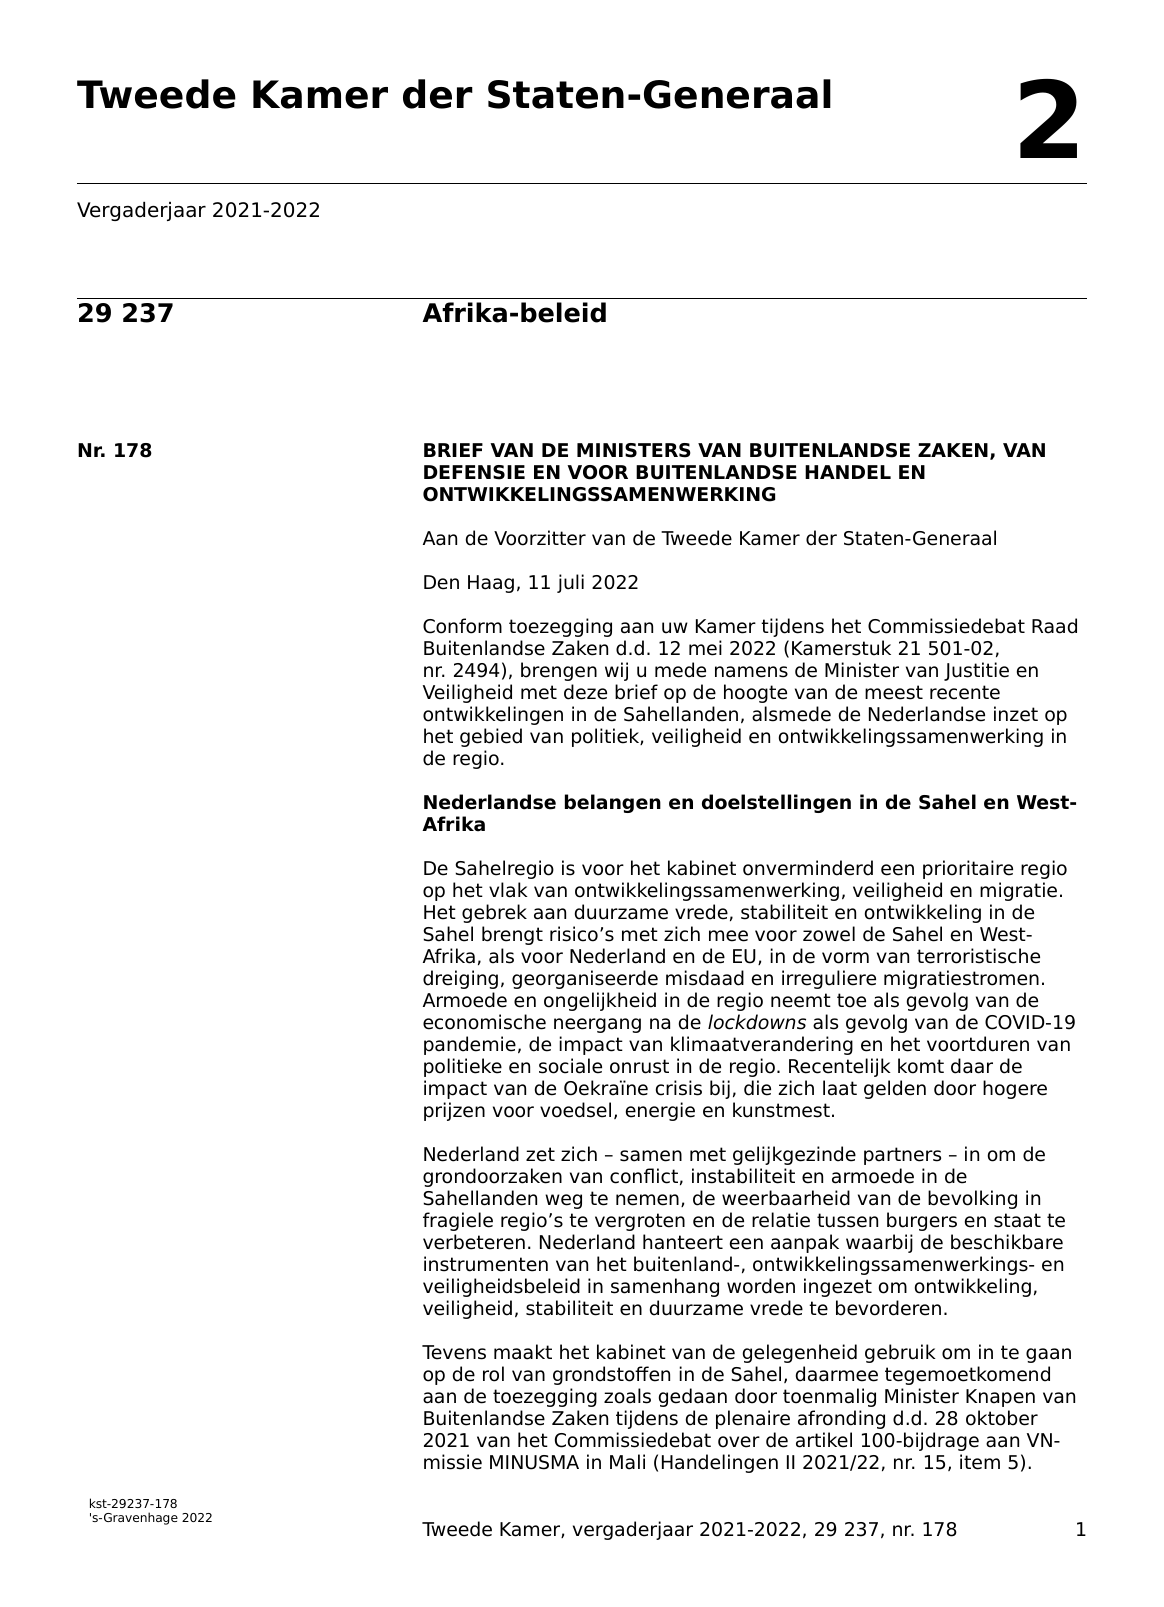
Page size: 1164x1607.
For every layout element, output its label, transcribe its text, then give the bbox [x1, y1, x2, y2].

table_cell Vergaderjaar 2021-2022 [77, 184, 1087, 298]
subtitle Nederlandse belangen en doelstellingen in de Sahel en West-Afrika [422, 792, 1087, 836]
text Conform toezegging aan uw Kamer tijdens het Commissiedebat Raad Buitenlandse Zaken d.d. 12 mei 2022 (Kamerstuk 21 501-02, nr. 2494), brengen wij u mede namens de Minister van Justitie en Veiligheid met deze brief op de hoogte van de meest recente ontwikkelingen in de Sahellanden, alsmede de Nederlandse inzet op het gebied van politiek, veiligheid en ontwikkelingssamenwerking in de regio. [422, 616, 1087, 770]
text Tevens maakt het kabinet van de gelegenheid gebruik om in te gaan op de rol van grondstoffen in de Sahel, daarmee tegemoetkomend aan de toezegging zoals gedaan door toenmalig Minister Knapen van Buitenlandse Zaken tijdens de plenaire afronding d.d. 28 oktober 2021 van het Commissiedebat over de artikel 100-bijdrage aan VN-missie MINUSMA in Mali (Handelingen II 2021/22, nr. 15, item 5). [422, 1342, 1087, 1474]
text De Sahelregio is voor het kabinet onverminderd een prioritaire regio op het vlak van ontwikkelingssamenwerking, veiligheid en migratie. Het gebrek aan duurzame vrede, stabiliteit en ontwikkeling in de Sahel brengt risico’s met zich mee voor zowel de Sahel en West-Afrika, als voor Nederland en de EU, in de vorm van terroristische dreiging, georganiseerde misdaad en irreguliere migratiestromen. Armoede en ongelijkheid in de regio neemt toe als gevolg van de economische neergang na de lockdowns als gevolg van de COVID-19 pandemie, de impact van klimaatverandering en het voortduren van politieke en sociale onrust in de regio. Recentelijk komt daar de impact van de Oekraïne crisis bij, die zich laat gelden door hogere prijzen voor voedsel, energie en kunstmest. [422, 858, 1087, 1122]
text kst-29237-178 [88, 1497, 323, 1511]
table_header 2 [886, 59, 1087, 183]
text Aan de Voorzitter van de Tweede Kamer der Staten-Generaal [422, 528, 1087, 550]
subtitle Nr. 178 BRIEF VAN DE MINISTERS VAN BUITENLANDSE ZAKEN, VAN DEFENSIE EN VOOR BUITENLANDSE HANDEL EN ONTWIKKELINGSSAMENWERKING [77, 440, 1087, 506]
subtitle 29 237 Afrika-beleid [77, 299, 1087, 329]
text 's-Gravenhage 2022 [88, 1511, 323, 1525]
table_header Tweede Kamer der Staten-Generaal [77, 59, 886, 183]
text Nederland zet zich – samen met gelijkgezinde partners – in om de grondoorzaken van conflict, instabiliteit en armoede in de Sahellanden weg te nemen, de weerbaarheid van de bevolking in fragiele regio’s te vergroten en de relatie tussen burgers en staat te verbeteren. Nederland hanteert een aanpak waarbij de beschikbare instrumenten van het buitenland-, ontwikkelingssamenwerkings- en veiligheidsbeleid in samenhang worden ingezet om ontwikkeling, veiligheid, stabiliteit en duurzame vrede te bevorderen. [422, 1144, 1087, 1320]
text Den Haag, 11 juli 2022 [422, 572, 1087, 594]
